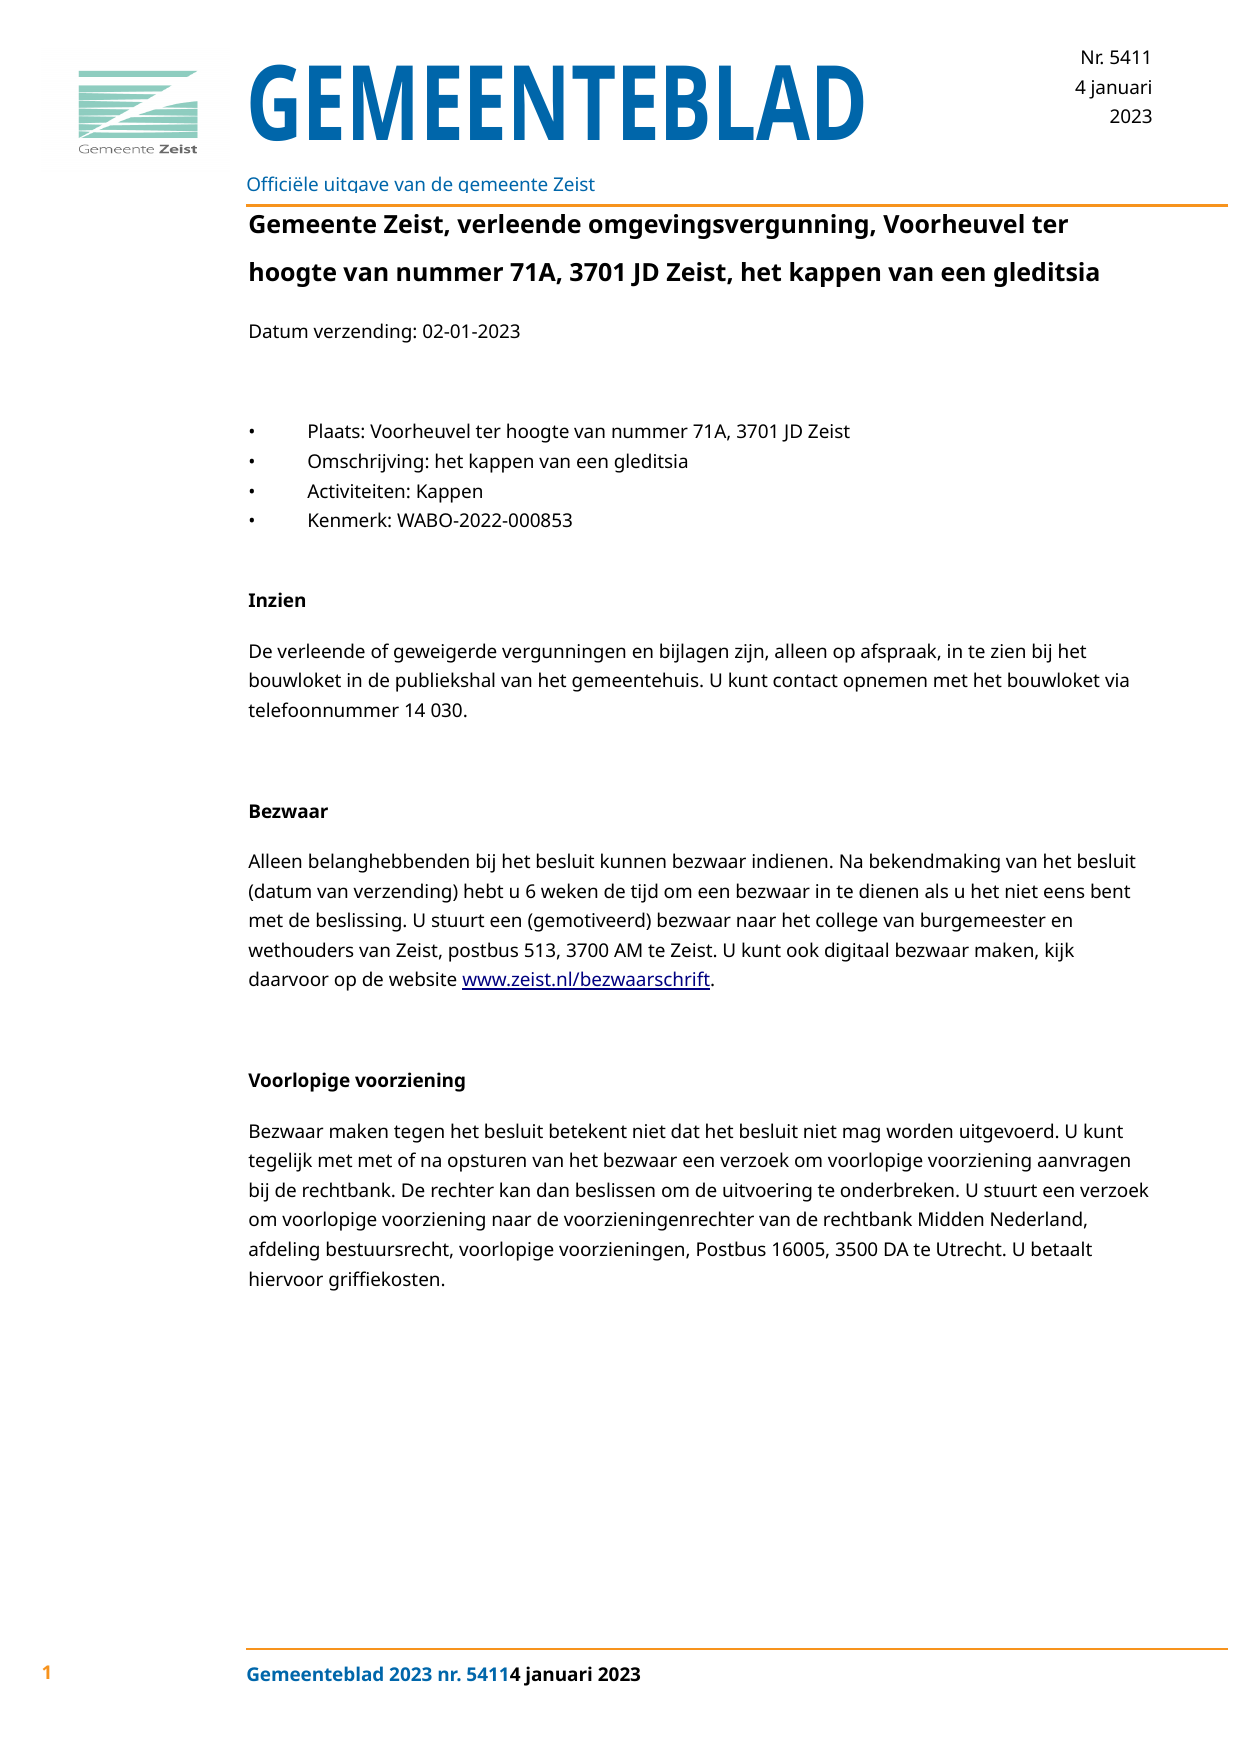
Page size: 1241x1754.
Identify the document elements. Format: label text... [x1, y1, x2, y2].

text Gemeente Zeist, verleende omgevingsvergunning, Voorheuvel ter hoogte van nummer 71A, 3701 JD Zeist, het kappen van een gleditsia [248, 207, 1152, 288]
list Kenmerk: WABO-2022-000853 [248, 507, 1152, 533]
text Alleen belanghebbenden bij het besluit kunnen bezwaar indienen. Na bekendmaking van het besluit (datum van verzending) hebt u 6 weken de tijd om een bezwaar in te dienen als u het niet eens bent met de beslissing. U stuurt een (gemotiveerd) bezwaar naar het college van burgemeester en wethouders van Zeist, postbus 513, 3700 AM te Zeist. U kunt ook digitaal bezwaar maken, kijk daarvoor op de website www.zeist.nl/bezwaarschrift. [248, 848, 1152, 992]
list Activiteiten: Kappen [248, 478, 1152, 504]
text Datum verzending: 02-01-2023 [248, 318, 1152, 344]
text Bezwaar maken tegen het besluit betekent niet dat het besluit niet mag worden uitgevoerd. U kunt tegelijk met met of na opsturen van het bezwaar een verzoek om voorlopige voorziening aanvragen bij de rechtbank. De rechter kan dan beslissen om de uitvoering te onderbreken. U stuurt een verzoek om voorlopige voorziening naar de voorzieningenrechter van de rechtbank Midden Nederland, afdeling bestuursrecht, voorlopige voorzieningen, Postbus 16005, 3500 DA te Utrecht. U betaalt hiervoor griffiekosten. [248, 1118, 1152, 1292]
text Voorlopige voorziening [248, 1067, 1152, 1093]
text De verleende of geweigerde vergunningen en bijlagen zijn, alleen op afspraak, in te zien bij het bouwloket in de publiekshal van het gemeentehuis. U kunt contact opnemen met het bouwloket via telefoonnummer 14 030. [248, 638, 1152, 723]
text Inzien [248, 587, 1152, 613]
picture [41, 47, 231, 172]
list Plaats: Voorheuvel ter hoogte van nummer 71A, 3701 JD Zeist [248, 419, 1152, 444]
text Bezwaar [248, 798, 1152, 824]
list Omschrijving: het kappen van een gleditsia [248, 448, 1152, 474]
